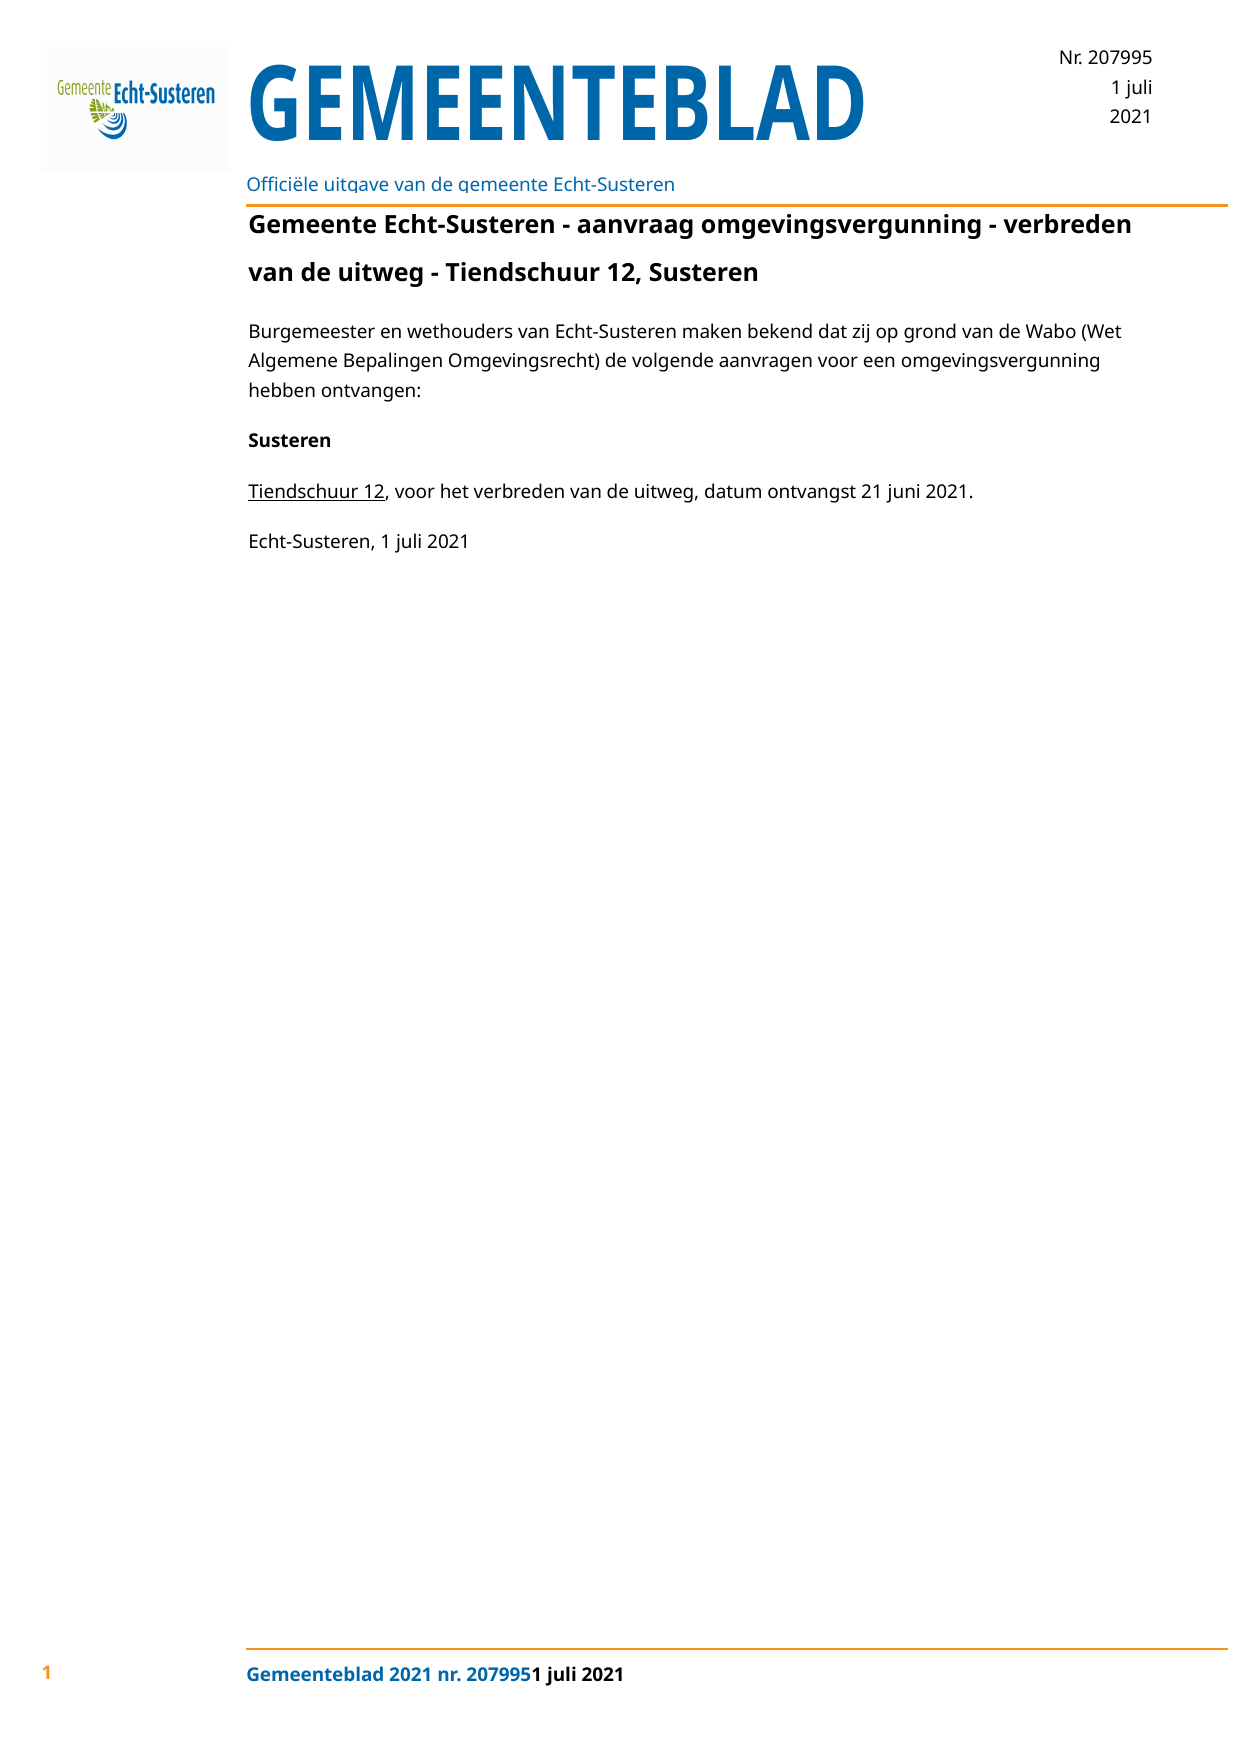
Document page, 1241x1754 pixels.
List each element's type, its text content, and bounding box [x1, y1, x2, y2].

text Echt-Susteren, 1 juli 2021 [248, 528, 1152, 554]
text Gemeente Echt-Susteren - aanvraag omgevingsvergunning - verbreden van de uitweg - Tiendschuur 12, Susteren [248, 207, 1152, 288]
text Susteren [248, 427, 1152, 453]
text Tiendschuur 12, voor het verbreden van de uitweg, datum ontvangst 21 juni 2021. [248, 478, 1152, 504]
text Burgemeester en wethouders van Echt-Susteren maken bekend dat zij op grond van de Wabo (Wet Algemene Bepalingen Omgevingsrecht) de volgende aanvragen voor een omgevingsvergunning hebben ontvangen: [248, 318, 1152, 403]
picture [41, 47, 231, 172]
